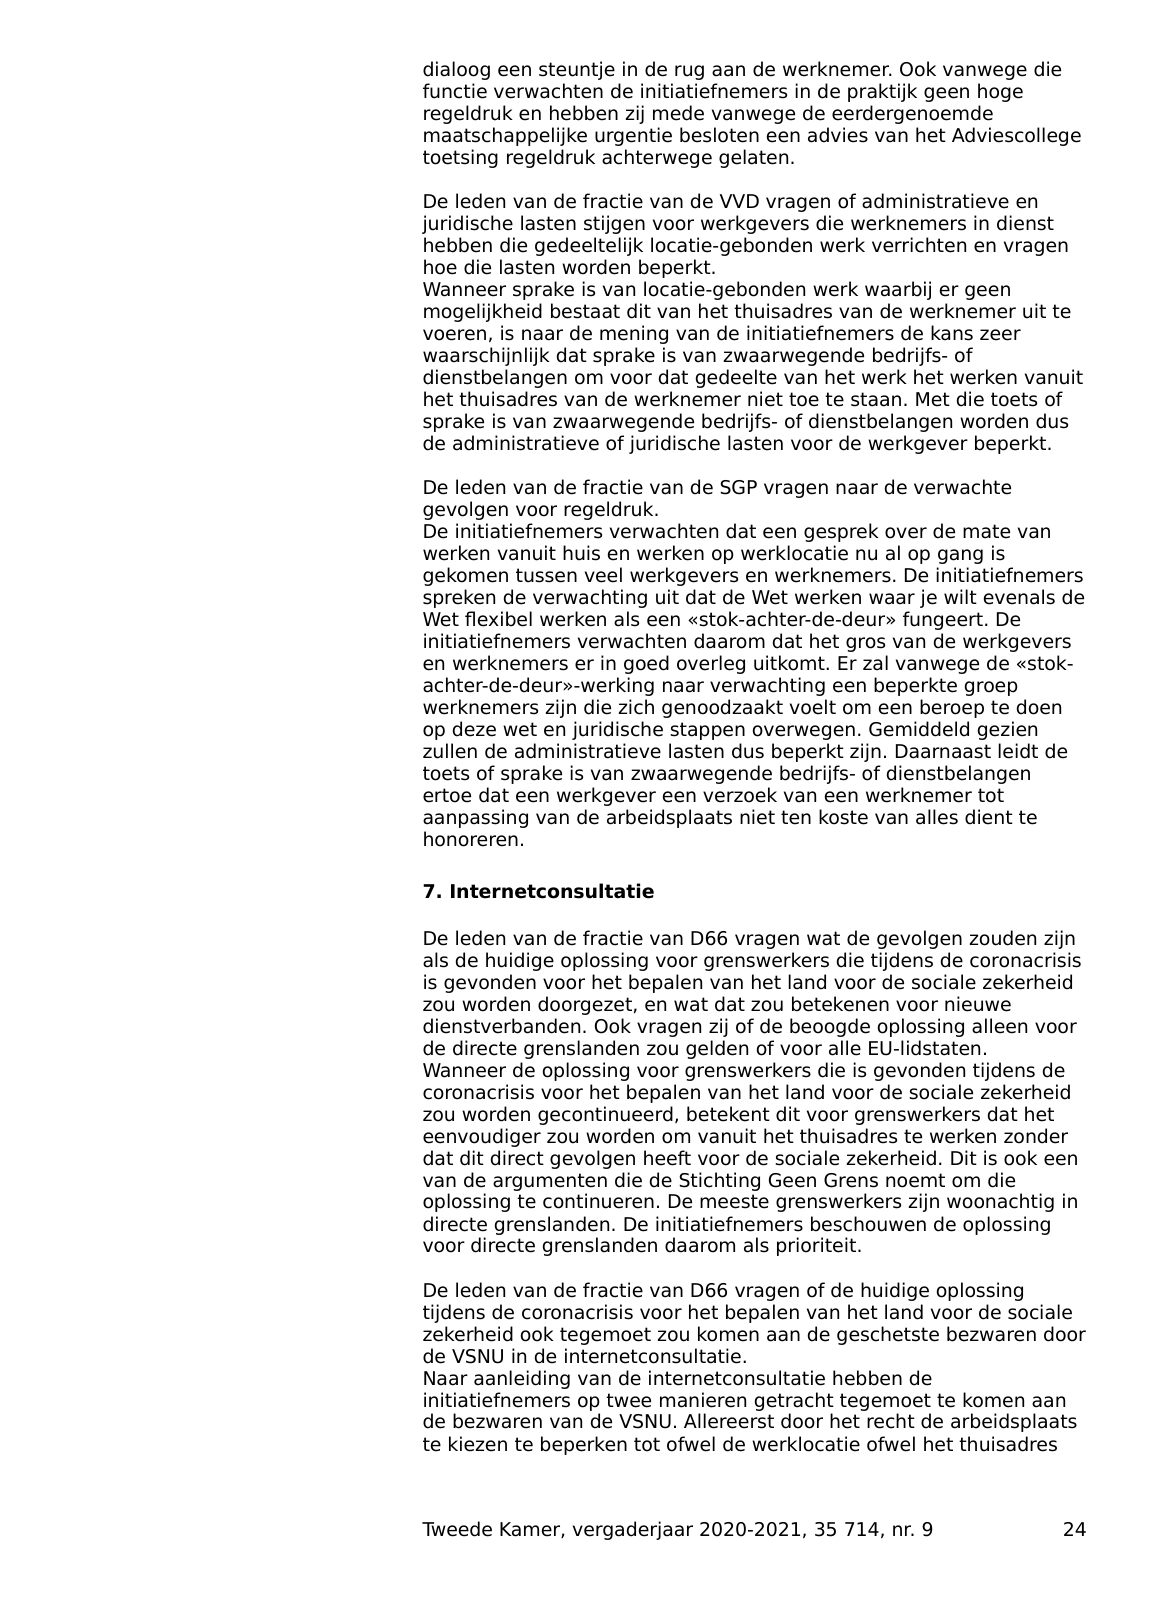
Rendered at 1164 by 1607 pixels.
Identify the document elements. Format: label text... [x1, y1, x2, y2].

text De leden van de fractie van de VVD vragen of administratieve en juridische lasten stijgen voor werkgevers die werknemers in dienst hebben die gedeeltelijk locatie-gebonden werk verrichten en vragen hoe die lasten worden beperkt. [422, 191, 1087, 279]
text Naar aanleiding van de internetconsultatie hebben de initiatiefnemers op twee manieren getracht tegemoet te komen aan de bezwaren van de VSNU. Allereerst door het recht de arbeidsplaats te kiezen te beperken tot ofwel de werklocatie ofwel het thuisadres [422, 1367, 1087, 1455]
text De leden van de fractie van D66 vragen wat de gevolgen zouden zijn als de huidige oplossing voor grenswerkers die tijdens de coronacrisis is gevonden voor het bepalen van het land voor de sociale zekerheid zou worden doorgezet, en wat dat zou betekenen voor nieuwe dienstverbanden. Ook vragen zij of de beoogde oplossing alleen voor de directe grenslanden zou gelden of voor alle EU-lidstaten. [422, 928, 1087, 1059]
text dialoog een steuntje in de rug aan de werknemer. Ook vanwege die functie verwachten de initiatiefnemers in de praktijk geen hoge regeldruk en hebben zij mede vanwege de eerdergenoemde maatschappelijke urgentie besloten een advies van het Adviescollege toetsing regeldruk achterwege gelaten. [422, 59, 1087, 169]
text Wanneer de oplossing voor grenswerkers die is gevonden tijdens de coronacrisis voor het bepalen van het land voor de sociale zekerheid zou worden gecontinueerd, betekent dit voor grenswerkers dat het eenvoudiger zou worden om vanuit het thuisadres te werken zonder dat dit direct gevolgen heeft voor de sociale zekerheid. Dit is ook een van de argumenten die de Stichting Geen Grens noemt om die oplossing te continueren. De meeste grenswerkers zijn woonachtig in directe grenslanden. De initiatiefnemers beschouwen de oplossing voor directe grenslanden daarom als prioriteit. [422, 1059, 1087, 1257]
text De leden van de fractie van D66 vragen of de huidige oplossing tijdens de coronacrisis voor het bepalen van het land voor de sociale zekerheid ook tegemoet zou komen aan de geschetste bezwaren door de VSNU in de internetconsultatie. [422, 1279, 1087, 1367]
text De initiatiefnemers verwachten dat een gesprek over de mate van werken vanuit huis en werken op werklocatie nu al op gang is gekomen tussen veel werkgevers en werknemers. De initiatiefnemers spreken de verwachting uit dat de Wet werken waar je wilt evenals de Wet flexibel werken als een «stok-achter-de-deur» fungeert. De initiatiefnemers verwachten daarom dat het gros van de werkgevers en werknemers er in goed overleg uitkomt. Er zal vanwege de «stok-achter-de-deur»-werking naar verwachting een beperkte groep werknemers zijn die zich genoodzaakt voelt om een beroep te doen op deze wet en juridische stappen overwegen. Gemiddeld gezien zullen de administratieve lasten dus beperkt zijn. Daarnaast leidt de toets of sprake is van zwaarwegende bedrijfs- of dienstbelangen ertoe dat een werkgever een verzoek van een werknemer tot aanpassing van de arbeidsplaats niet ten koste van alles dient te honoreren. [422, 521, 1087, 851]
text Wanneer sprake is van locatie-gebonden werk waarbij er geen mogelijkheid bestaat dit van het thuisadres van de werknemer uit te voeren, is naar de mening van de initiatiefnemers de kans zeer waarschijnlijk dat sprake is van zwaarwegende bedrijfs- of dienstbelangen om voor dat gedeelte van het werk het werken vanuit het thuisadres van de werknemer niet toe te staan. Met die toets of sprake is van zwaarwegende bedrijfs- of dienstbelangen worden dus de administratieve of juridische lasten voor de werkgever beperkt. [422, 279, 1087, 455]
text De leden van de fractie van de SGP vragen naar de verwachte gevolgen voor regeldruk. [422, 477, 1087, 521]
subtitle 7. Internetconsultatie [422, 881, 1087, 903]
